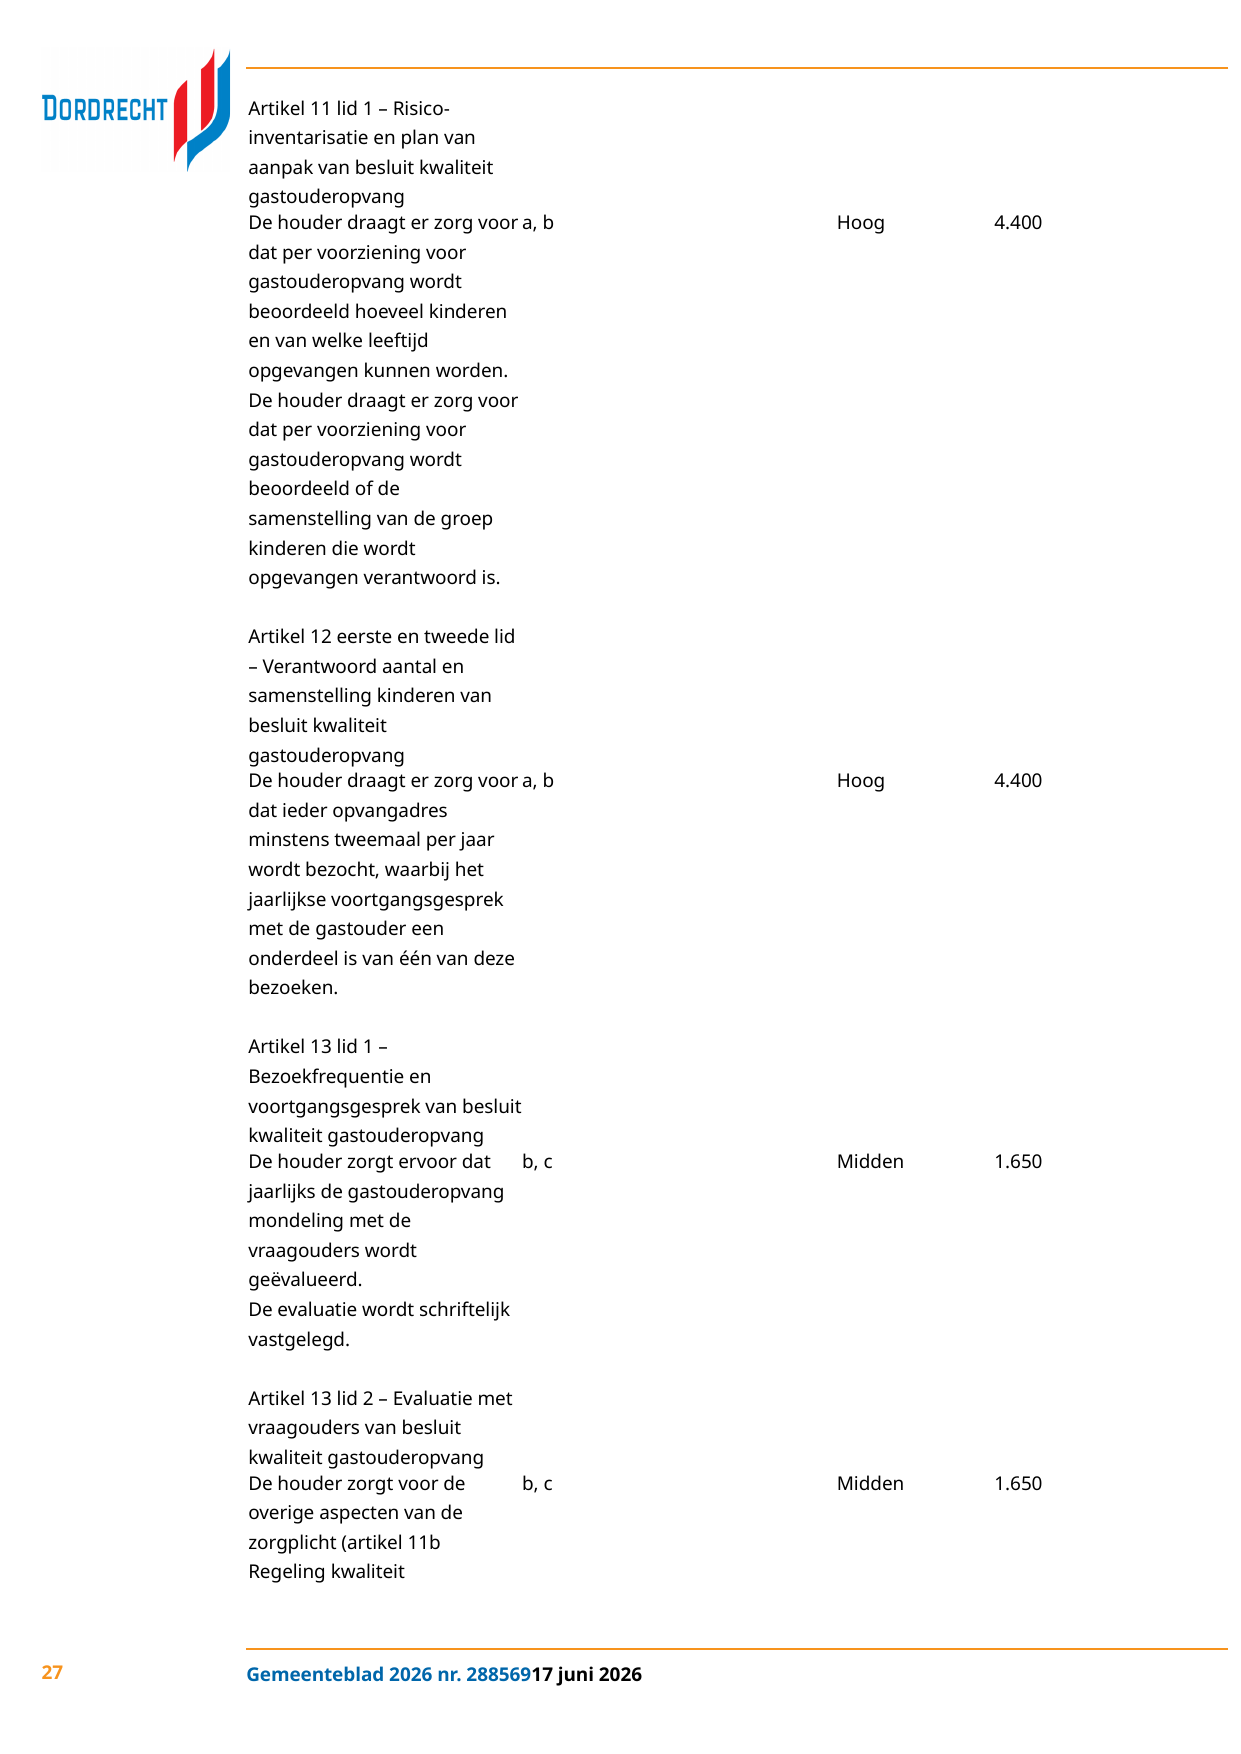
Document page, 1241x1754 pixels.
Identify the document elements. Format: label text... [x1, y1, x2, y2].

table_cell 1.650 [994, 1148, 1152, 1470]
table_cell De houder draagt er zorg voor dat ieder opvangadres minstens tweemaal per jaar wordt bezocht, waarbij het jaarlijkse voortgangsgesprek met de gastouder een onderdeel is van één van deze bezoeken. Artikel 13 lid 1 – Bezoekfrequentie en voortgangsgesprek van besluit kwaliteit gastouderopvang [248, 768, 522, 1148]
table_cell [837, 95, 994, 209]
table_cell [522, 95, 837, 209]
table_cell a, b [522, 209, 837, 767]
table_cell 1.650 [994, 1470, 1152, 1584]
table_cell 4.400 [994, 768, 1152, 1148]
picture [41, 47, 231, 172]
table_cell [994, 95, 1152, 209]
table_cell b, c [522, 1470, 837, 1584]
table_cell Hoog [837, 768, 994, 1148]
table_cell b, c [522, 1148, 837, 1470]
table_cell Midden [837, 1470, 994, 1584]
table_cell Hoog [837, 209, 994, 767]
table_cell Midden [837, 1148, 994, 1470]
table_cell De houder zorgt voor de overige aspecten van de zorgplicht (artikel 11b Regeling kwaliteit [248, 1470, 522, 1584]
table_cell 4.400 [994, 209, 1152, 767]
table_cell De houder draagt er zorg voor dat per voorziening voor gastouderopvang wordt beoordeeld hoeveel kinderen en van welke leeftijd opgevangen kunnen worden. De houder draagt er zorg voor dat per voorziening voor gastouderopvang wordt beoordeeld of de samenstelling van de groep kinderen die wordt opgevangen verantwoord is. Artikel 12 eerste en tweede lid – Verantwoord aantal en samenstelling kinderen van besluit kwaliteit gastouderopvang [248, 209, 522, 767]
table_cell De houder zorgt ervoor dat jaarlijks de gastouderopvang mondeling met de vraagouders wordt geëvalueerd. De evaluatie wordt schriftelijk vastgelegd. Artikel 13 lid 2 – Evaluatie met vraagouders van besluit kwaliteit gastouderopvang [248, 1148, 522, 1470]
table_cell a, b [522, 768, 837, 1148]
table_cell Artikel 11 lid 1 – Risico-inventarisatie en plan van aanpak van besluit kwaliteit gastouderopvang [248, 95, 522, 209]
